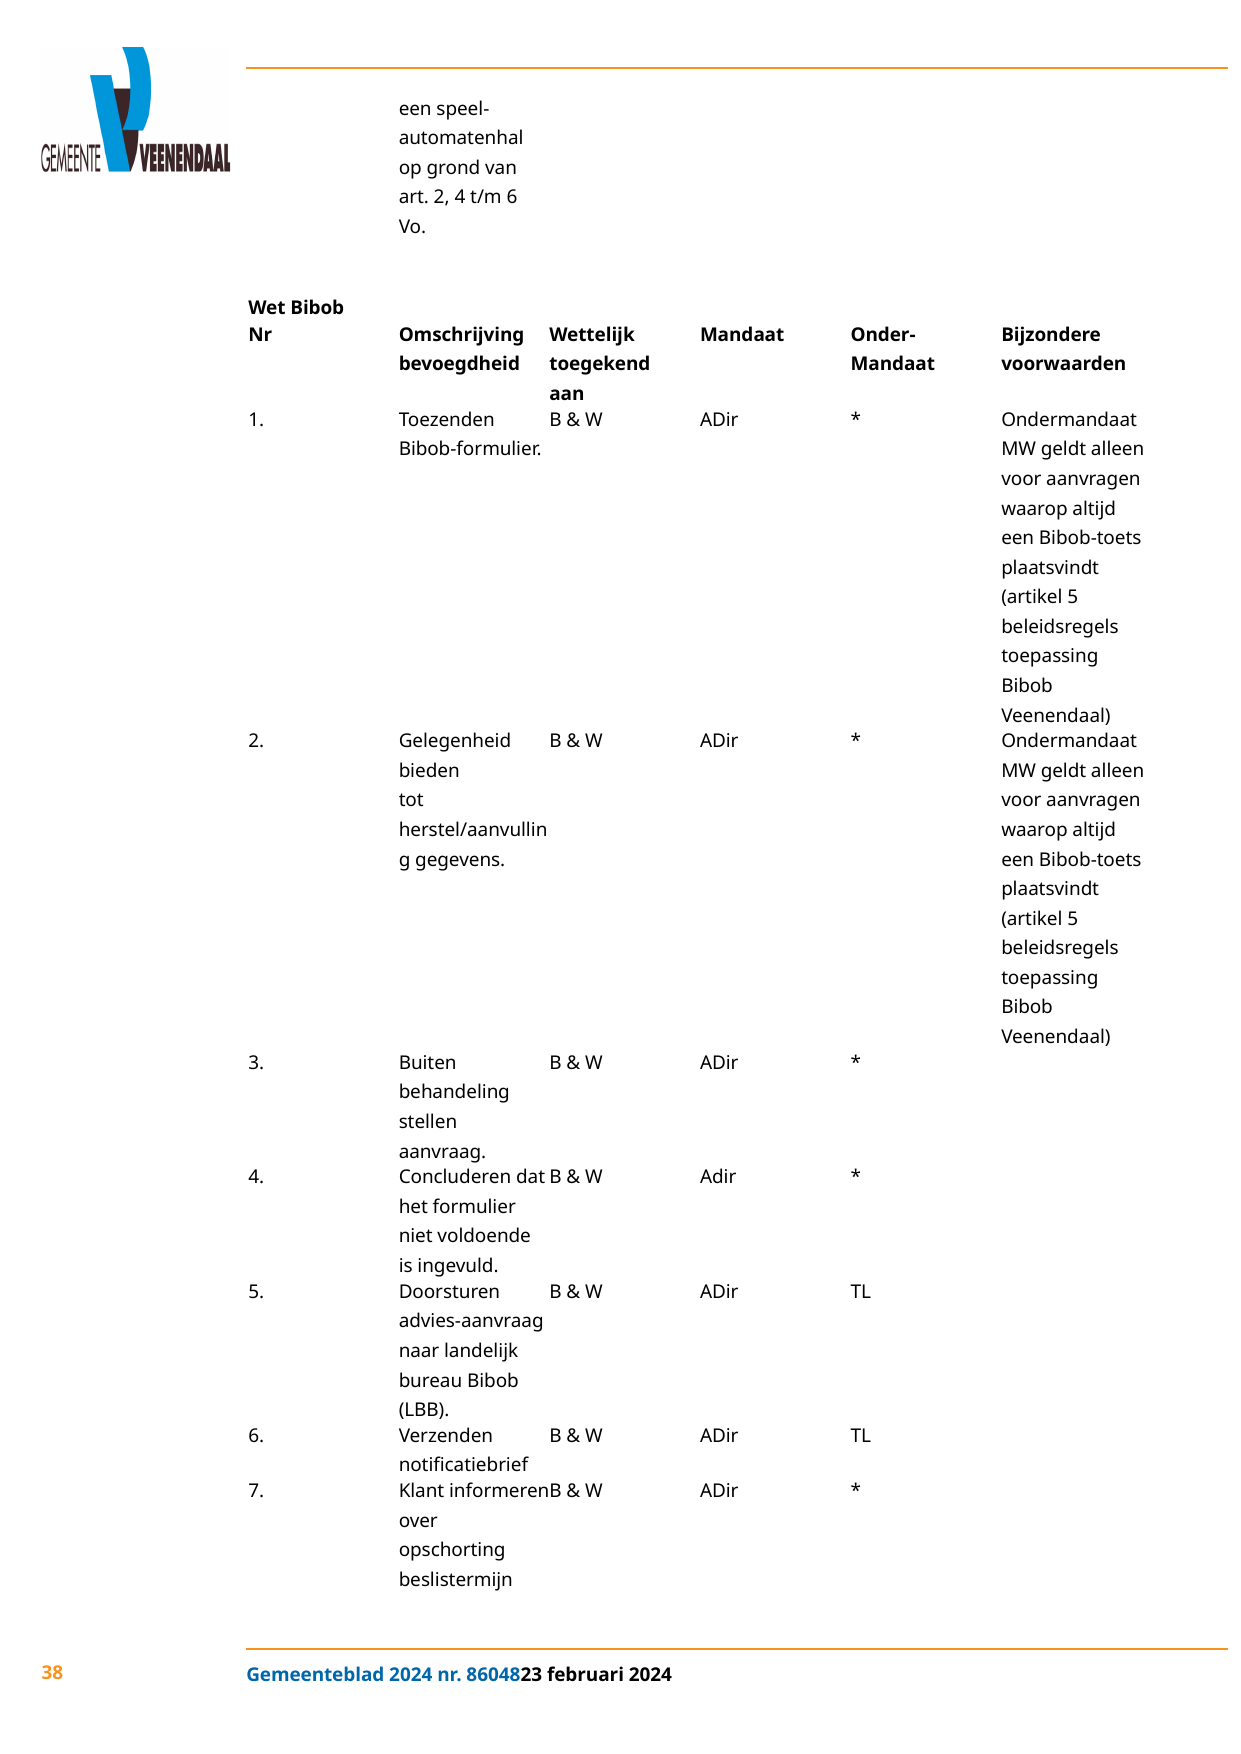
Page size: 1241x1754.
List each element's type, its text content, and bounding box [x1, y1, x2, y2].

table_cell [1001, 1278, 1152, 1422]
table_cell Buiten behandeling stellen aanvraag. [399, 1049, 549, 1163]
table_cell 6. [248, 1422, 398, 1477]
table_cell een speel-automatenhal op grond van art. 2, 4 t/m 6 Vo. [399, 95, 549, 239]
table_header Nr [248, 321, 398, 406]
table_cell ADir [700, 1278, 850, 1422]
table_cell B & W [549, 1278, 700, 1422]
table_cell Gelegenheid bieden tot herstel/aanvulling gegevens. [399, 728, 549, 1049]
picture [41, 47, 130, 172]
table_cell B & W [549, 728, 700, 1049]
table_cell [850, 95, 1001, 239]
table_cell TL [850, 1422, 1001, 1477]
table_cell B & W [549, 1478, 700, 1592]
table_cell Concluderen dat het formulier niet voldoende is ingevuld. [399, 1164, 549, 1278]
table_cell ADir [700, 1049, 850, 1163]
table_cell B & W [549, 1164, 700, 1278]
table_cell [248, 95, 398, 239]
table_header Mandaat [700, 321, 850, 406]
table_cell ADir [700, 1478, 850, 1592]
table_cell 2. [248, 728, 398, 1049]
table_cell [1001, 1422, 1152, 1477]
table_cell [549, 95, 700, 239]
table_cell * [850, 1049, 1001, 1163]
table_cell ADir [700, 406, 850, 727]
table_cell [1001, 1164, 1152, 1278]
table_cell B & W [549, 1422, 700, 1477]
table_cell * [850, 728, 1001, 1049]
table_cell * [850, 1164, 1001, 1278]
table_cell [1001, 95, 1152, 239]
table_cell ADir [700, 1422, 850, 1477]
table_cell B & W [549, 1049, 700, 1163]
table_cell Toezenden Bibob-formulier. [399, 406, 549, 727]
table_cell 7. [248, 1478, 398, 1592]
table_cell Ondermandaat MW geldt alleen voor aanvragen waarop altijd een Bibob-toets plaatsvindt (artikel 5 beleidsregels toepassing Bibob Veenendaal) [1001, 406, 1152, 727]
table_header Wettelijk toegekend aan [549, 321, 700, 406]
table_cell Verzenden notificatiebrief [399, 1422, 549, 1477]
table_header Onder- Mandaat [850, 321, 1001, 406]
table_cell 3. [248, 1049, 398, 1163]
table_cell * [850, 1478, 1001, 1592]
table_cell TL [850, 1278, 1001, 1422]
picture [123, 47, 231, 172]
table_cell 1. [248, 406, 398, 727]
table_cell [1001, 1478, 1152, 1592]
table_cell 4. [248, 1164, 398, 1278]
table_cell * [850, 406, 1001, 727]
table_cell Ondermandaat MW geldt alleen voor aanvragen waarop altijd een Bibob-toets plaatsvindt (artikel 5 beleidsregels toepassing Bibob Veenendaal) [1001, 728, 1152, 1049]
table_cell [1001, 1049, 1152, 1163]
table_cell Doorsturen advies-aanvraag naar landelijk bureau Bibob (LBB). [399, 1278, 549, 1422]
table_header Bijzondere voorwaarden [1001, 321, 1152, 406]
text Wet Bibob [248, 292, 1152, 321]
table_cell Klant informeren over opschorting beslistermijn [399, 1478, 549, 1592]
table_cell B & W [549, 406, 700, 727]
table_header Omschrijving bevoegdheid [399, 321, 549, 406]
table_cell 5. [248, 1278, 398, 1422]
table_cell Adir [700, 1164, 850, 1278]
table_cell ADir [700, 728, 850, 1049]
table_cell [700, 95, 850, 239]
